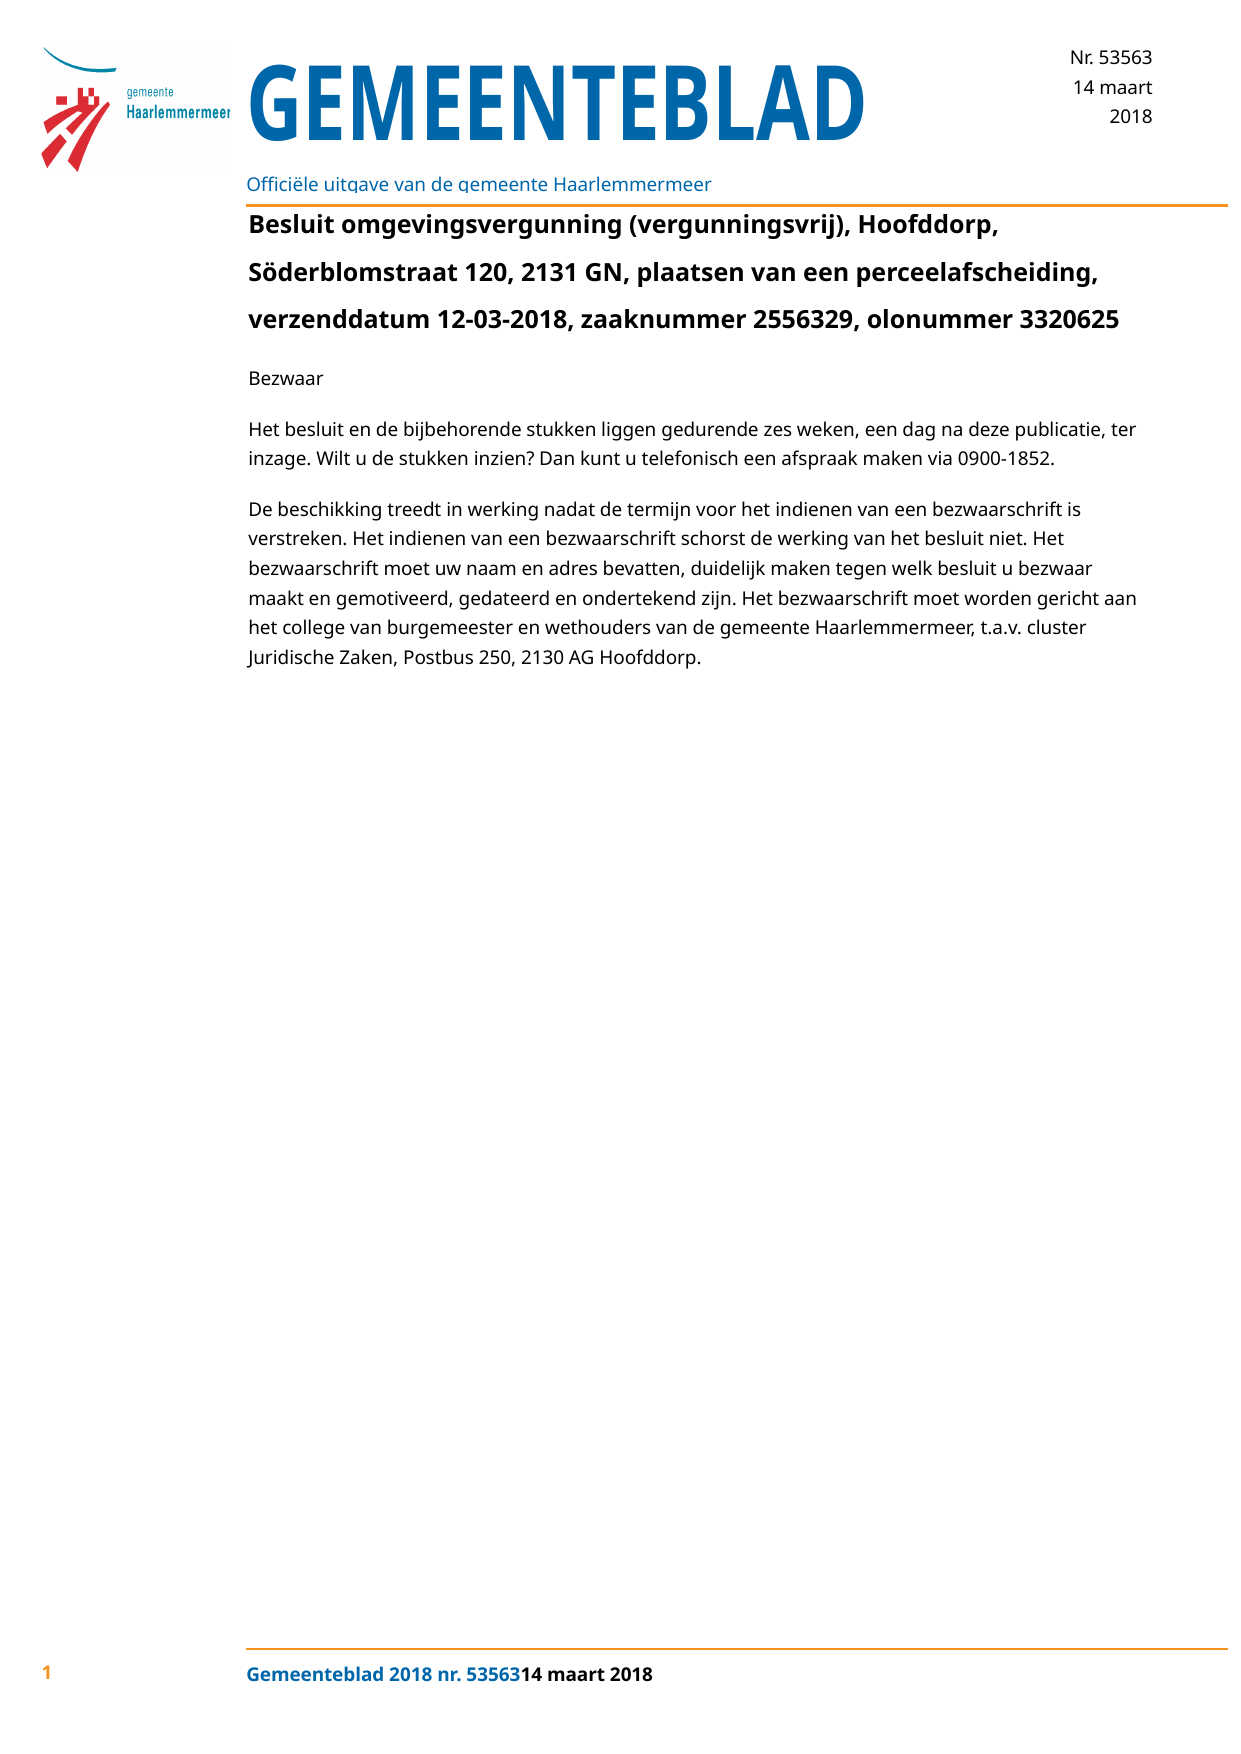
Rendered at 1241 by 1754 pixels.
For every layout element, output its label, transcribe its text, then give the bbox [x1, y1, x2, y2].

text De beschikking treedt in werking nadat de termijn voor het indienen van een bezwaarschrift is verstreken. Het indienen van een bezwaarschrift schorst de werking van het besluit niet. Het bezwaarschrift moet uw naam en adres bevatten, duidelijk maken tegen welk besluit u bezwaar maakt en gemotiveerd, gedateerd en ondertekend zijn. Het bezwaarschrift moet worden gericht aan het college van burgemeester en wethouders van de gemeente Haarlemmermeer, t.a.v. cluster Juridische Zaken, Postbus 250, 2130 AG Hoofddorp. [248, 496, 1152, 669]
picture [41, 47, 231, 172]
text Bezwaar [248, 366, 1152, 391]
text Besluit omgevingsvergunning (vergunningsvrij), Hoofddorp, Söderblomstraat 120, 2131 GN, plaatsen van een perceelafscheiding, verzenddatum 12-03-2018, zaaknummer 2556329, olonummer 3320625 [248, 207, 1152, 336]
text Het besluit en de bijbehorende stukken liggen gedurende zes weken, een dag na deze publicatie, ter inzage. Wilt u de stukken inzien? Dan kunt u telefonisch een afspraak maken via 0900-1852. [248, 416, 1152, 471]
